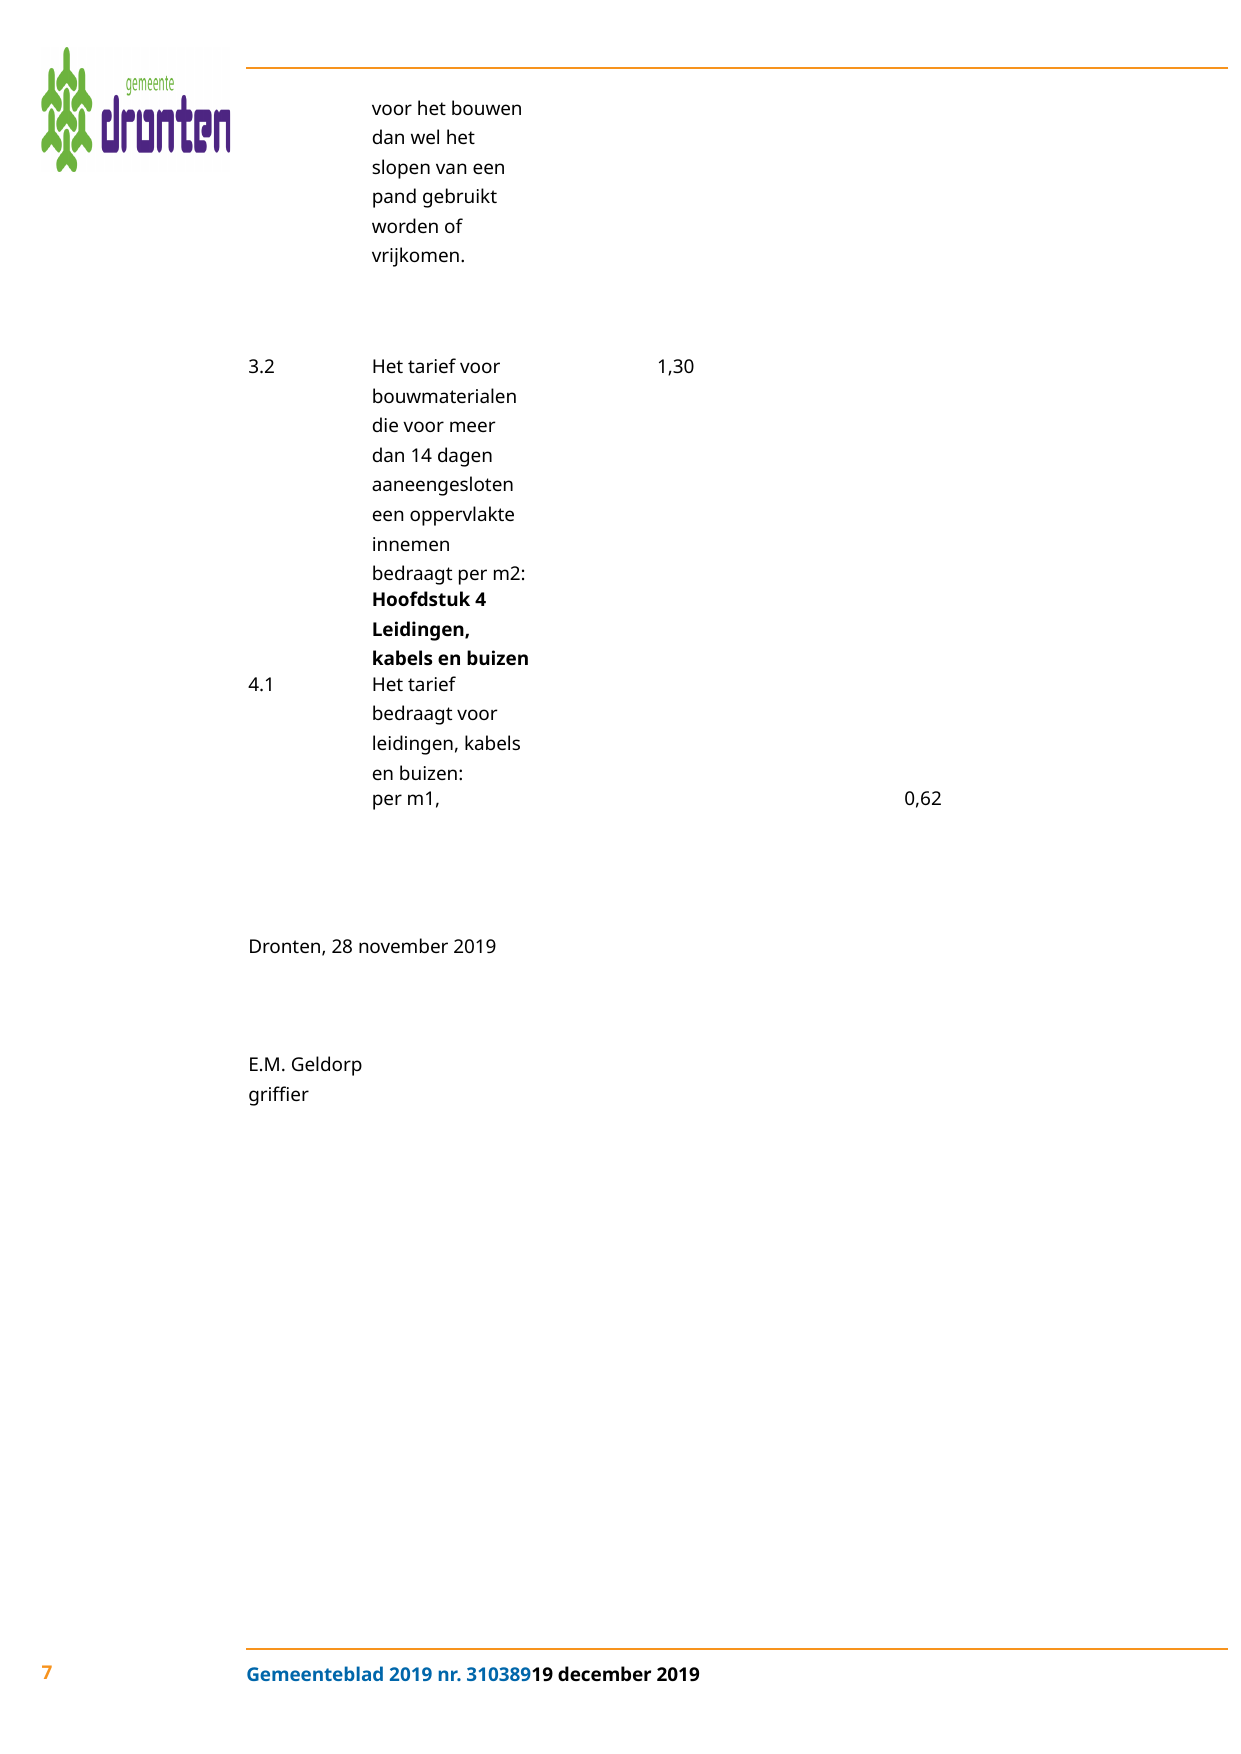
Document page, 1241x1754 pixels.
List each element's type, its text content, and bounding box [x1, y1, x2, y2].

table_cell Hoofdstuk 4 Leidingen, kabels en buizen [372, 586, 533, 671]
table_cell 3.2 [248, 353, 372, 586]
table_cell [248, 95, 372, 268]
table_cell [904, 586, 1028, 671]
table_cell [248, 269, 1152, 353]
table_cell 4.1 [248, 671, 372, 786]
table_cell [533, 95, 657, 268]
table_cell Het tarief voor bouwmaterialen die voor meer dan 14 dagen aaneengesloten een oppervlakte innemen bedraagt per m2: [372, 353, 533, 586]
table_cell [1028, 671, 1152, 786]
table_cell [657, 586, 780, 671]
table_cell [780, 586, 904, 671]
table_cell per m1, [372, 786, 533, 841]
table_cell [780, 353, 904, 586]
table_cell [533, 353, 657, 586]
table_cell [780, 95, 904, 268]
table_cell [1028, 353, 1152, 586]
table_cell [533, 586, 657, 671]
table_cell [780, 786, 904, 841]
table_cell [657, 95, 780, 268]
table_cell [904, 353, 1028, 586]
table_cell 0,62 [904, 786, 1028, 841]
table_cell [904, 671, 1028, 786]
table_cell [780, 671, 904, 786]
picture [41, 47, 231, 172]
table_cell [533, 671, 657, 786]
table_cell [248, 786, 372, 841]
text E.M. Geldorp [248, 1051, 1152, 1077]
table_cell [533, 786, 657, 841]
table_cell [1028, 786, 1152, 841]
table_cell [657, 786, 780, 841]
table_cell voor het bouwen dan wel het slopen van een pand gebruikt worden of vrijkomen. [372, 95, 533, 268]
table_cell 1,30 [657, 353, 780, 586]
table_cell [657, 671, 780, 786]
table_cell [248, 586, 372, 671]
text griffier [248, 1081, 1152, 1106]
table_cell [1028, 95, 1152, 268]
text Dronten, 28 november 2019 [248, 933, 1152, 958]
table_cell [904, 95, 1028, 268]
table_cell Het tarief bedraagt voor leidingen, kabels en buizen: [372, 671, 533, 786]
table_cell [1028, 586, 1152, 671]
